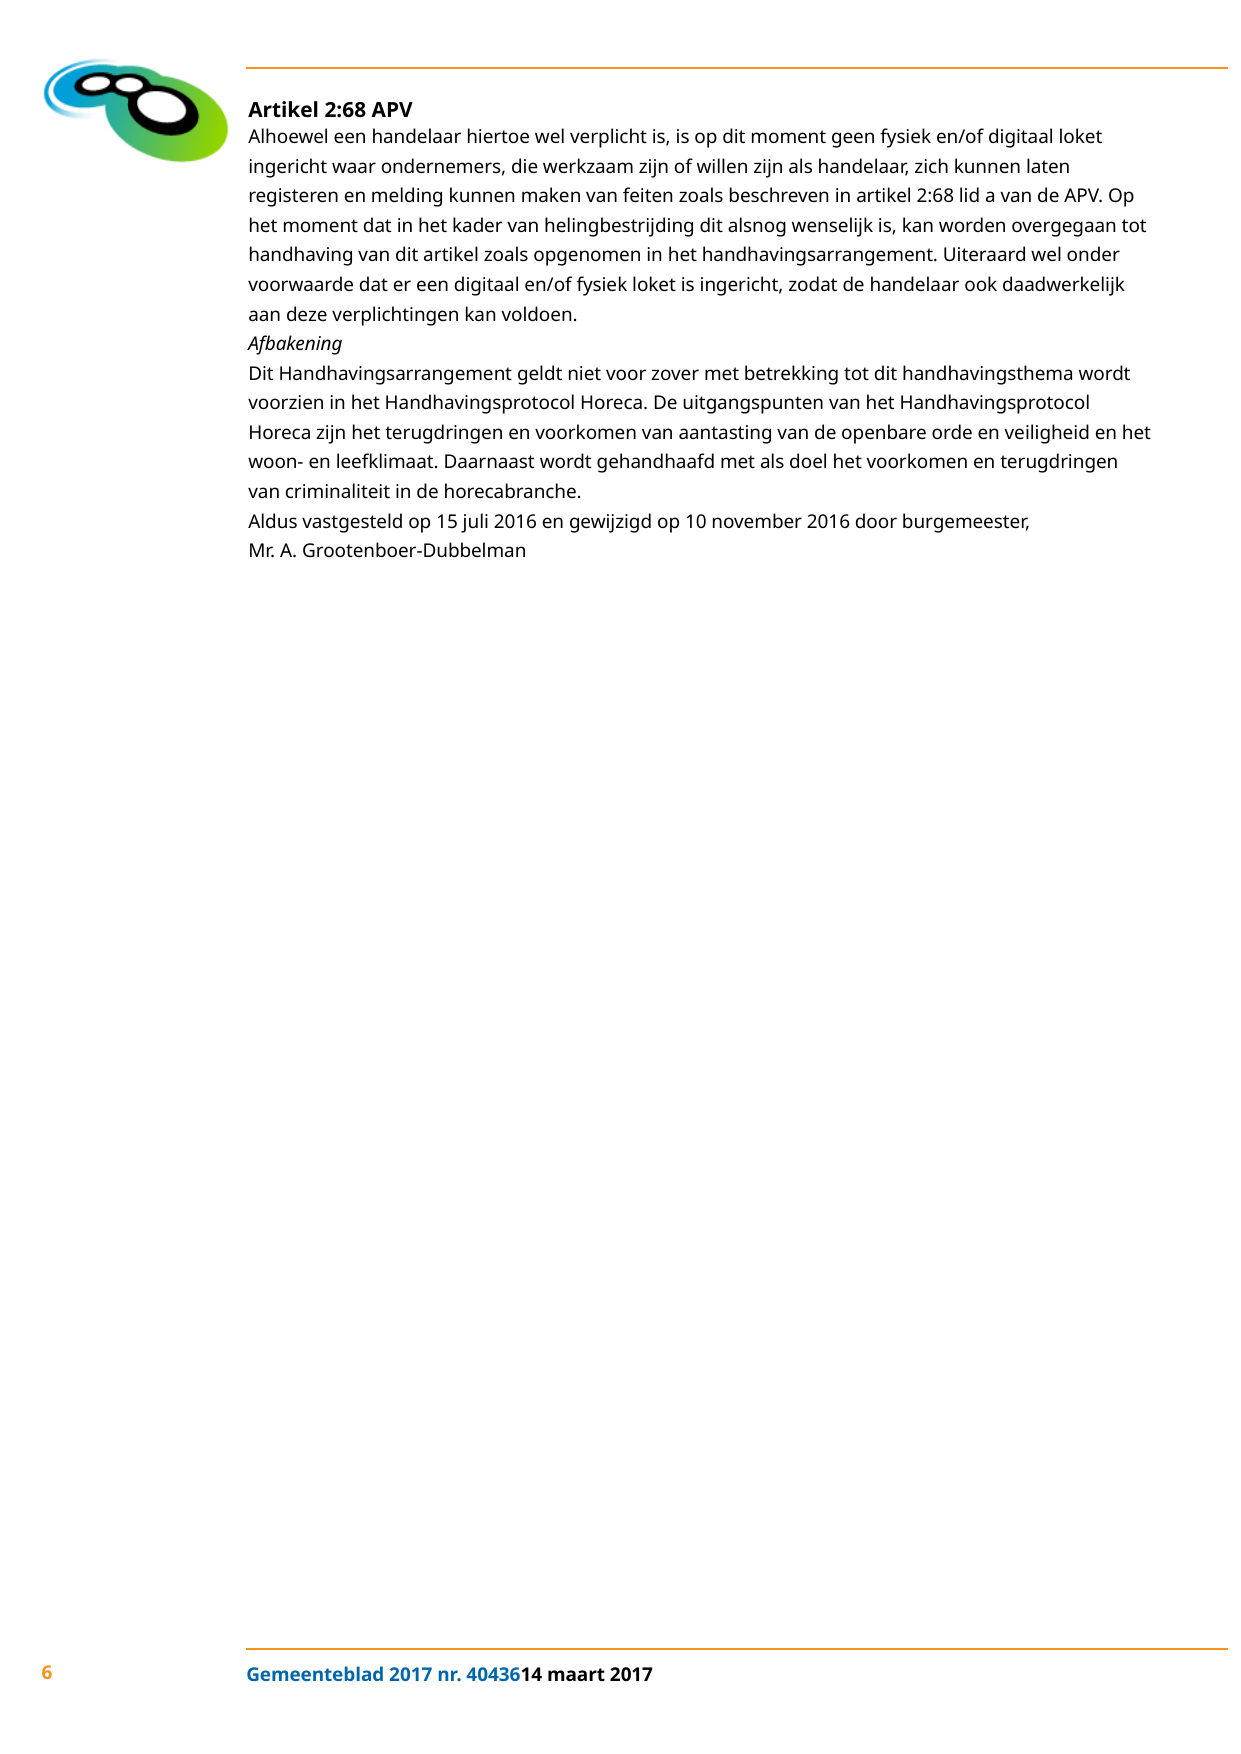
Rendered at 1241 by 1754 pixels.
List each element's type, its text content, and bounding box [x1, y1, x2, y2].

text Artikel 2:68 APV [248, 95, 1152, 123]
text Aldus vastgesteld op 15 juli 2016 en gewijzigd op 10 november 2016 door burgemeester, [248, 508, 1152, 533]
picture [41, 47, 231, 172]
text Mr. A. Grootenboer-Dubbelman [248, 537, 1152, 563]
text Afbakening [248, 330, 1152, 356]
text Dit Handhavingsarrangement geldt niet voor zover met betrekking tot dit handhavingsthema wordt voorzien in het Handhavingsprotocol Horeca. De uitgangspunten van het Handhavingsprotocol Horeca zijn het terugdringen en voorkomen van aantasting van de openbare orde en veiligheid en het woon- en leefklimaat. Daarnaast wordt gehandhaafd met als doel het voorkomen en terugdringen van criminaliteit in de horecabranche. [248, 360, 1152, 504]
text Alhoewel een handelaar hiertoe wel verplicht is, is op dit moment geen fysiek en/of digitaal loket ingericht waar ondernemers, die werkzaam zijn of willen zijn als handelaar, zich kunnen laten registeren en melding kunnen maken van feiten zoals beschreven in artikel 2:68 lid a van de APV. Op het moment dat in het kader van helingbestrijding dit alsnog wenselijk is, kan worden overgegaan tot handhaving van dit artikel zoals opgenomen in het handhavingsarrangement. Uiteraard wel onder voorwaarde dat er een digitaal en/of fysiek loket is ingericht, zodat de handelaar ook daadwerkelijk aan deze verplichtingen kan voldoen. [248, 123, 1152, 326]
